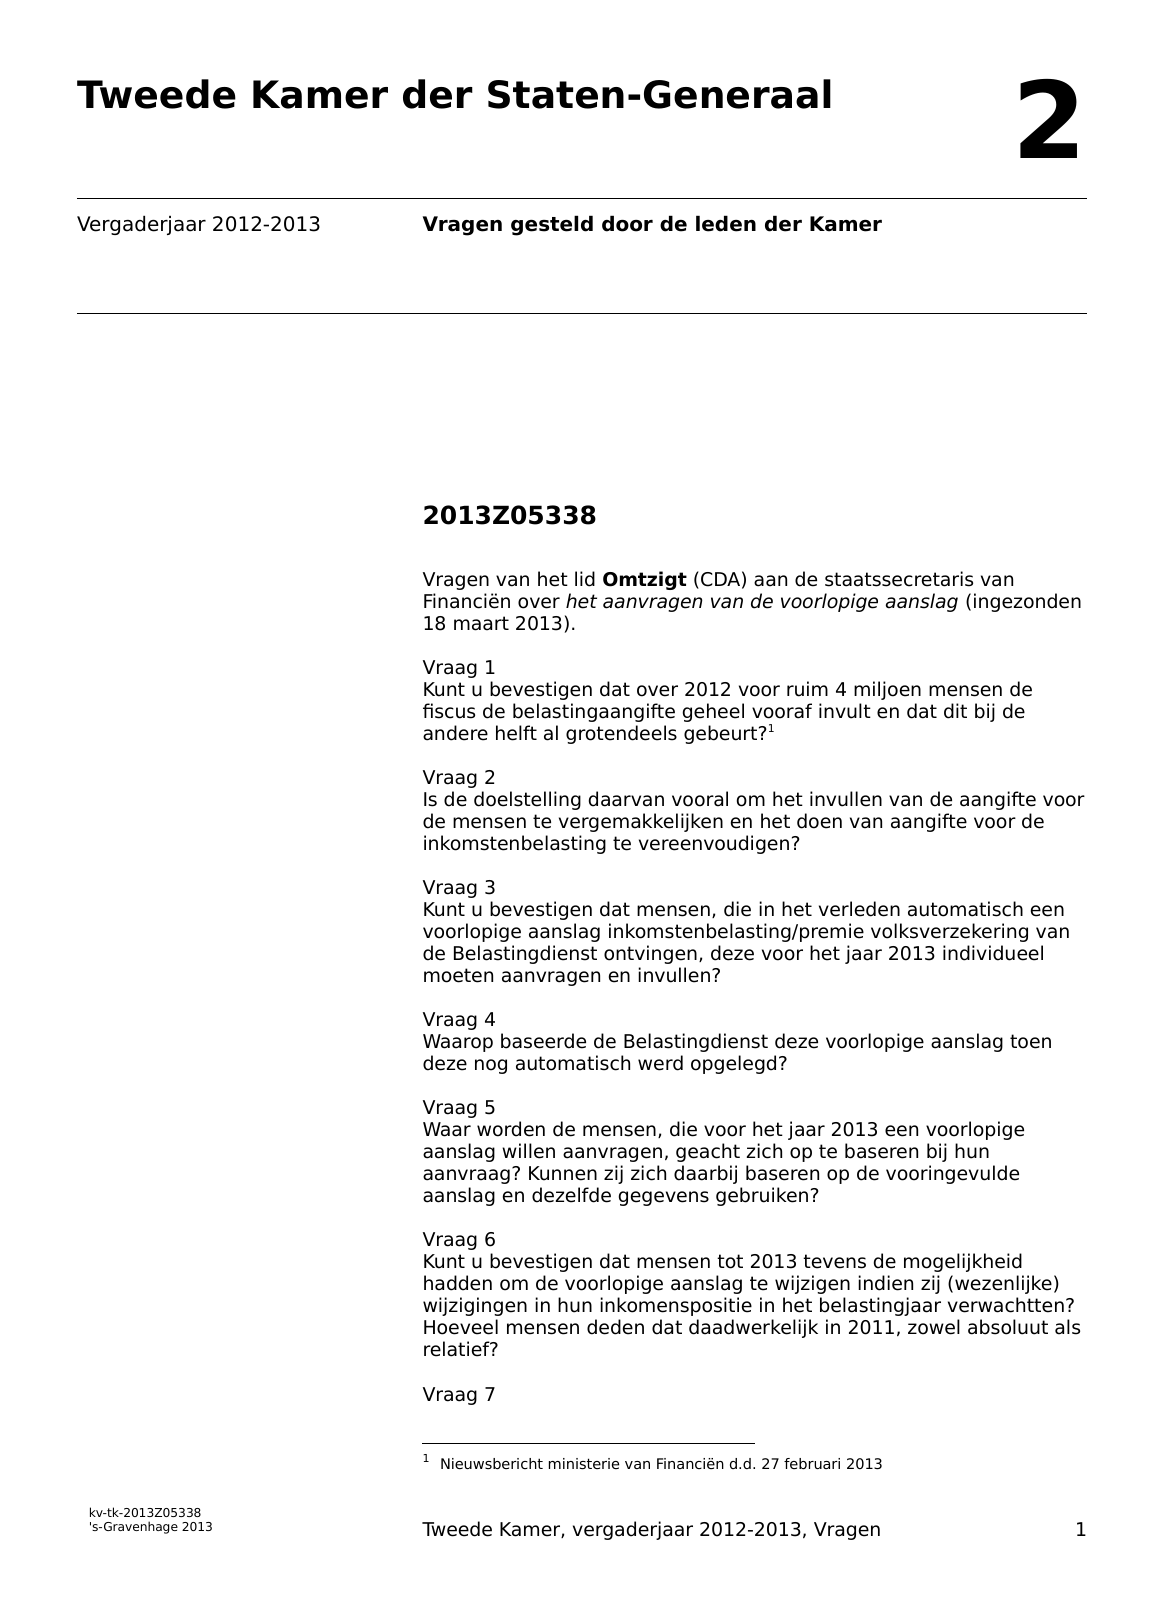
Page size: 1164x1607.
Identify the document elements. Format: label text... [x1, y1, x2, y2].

text Vraag 2 [422, 767, 1087, 789]
table_header Tweede Kamer der Staten-Generaal [77, 59, 886, 198]
text Waar worden de mensen, die voor het jaar 2013 een voorlopige aanslag willen aanvragen, geacht zich op te baseren bij hun aanvraag? Kunnen zij zich daarbij baseren op de vooringevulde aanslag en dezelfde gegevens gebruiken? [422, 1119, 1087, 1207]
text Vraag 5 [422, 1097, 1087, 1119]
text Vraag 1 [422, 657, 1087, 679]
text Kunt u bevestigen dat mensen, die in het verleden automatisch een voorlopige aanslag inkomstenbelasting/premie volksverzekering van de Belastingdienst ontvingen, deze voor het jaar 2013 individueel moeten aanvragen en invullen? [422, 899, 1087, 987]
text 2013Z05338 [422, 501, 1087, 531]
table_header 2 [886, 59, 1087, 198]
table_cell Vragen gesteld door de leden der Kamer [422, 199, 1087, 313]
text Kunt u bevestigen dat mensen tot 2013 tevens de mogelijkheid hadden om de voorlopige aanslag te wijzigen indien zij (wezenlijke) wijzigingen in hun inkomenspositie in het belastingjaar verwachtten? Hoeveel mensen deden dat daadwerkelijk in 2011, zowel absoluut als relatief? [422, 1251, 1087, 1361]
text Vraag 3 [422, 877, 1087, 899]
table_cell Vergaderjaar 2012-2013 [77, 199, 422, 313]
text Vraag 4 [422, 1009, 1087, 1031]
text Vraag 6 [422, 1229, 1087, 1251]
text 's-Gravenhage 2013 [88, 1520, 323, 1534]
text Vragen van het lid Omtzigt (CDA) aan de staatssecretaris van Financiën over het aanvragen van de voorlopige aanslag (ingezonden 18 maart 2013). [422, 569, 1087, 635]
text Kunt u bevestigen dat over 2012 voor ruim 4 miljoen mensen de fiscus de belastingaangifte geheel vooraf invult en dat dit bij de andere helft al grotendeels gebeurt? [422, 679, 1087, 745]
text Is de doelstelling daarvan vooral om het invullen van de aangifte voor de mensen te vergemakkelijken en het doen van aangifte voor de inkomstenbelasting te vereenvoudigen? [422, 789, 1087, 855]
text Nieuwsbericht ministerie van Financiën d.d. 27 februari 2013 [422, 1452, 1087, 1474]
text Waarop baseerde de Belastingdienst deze voorlopige aanslag toen deze nog automatisch werd opgelegd? [422, 1031, 1087, 1075]
text kv-tk-2013Z05338 [88, 1506, 323, 1520]
text Vraag 7 [422, 1383, 1087, 1405]
